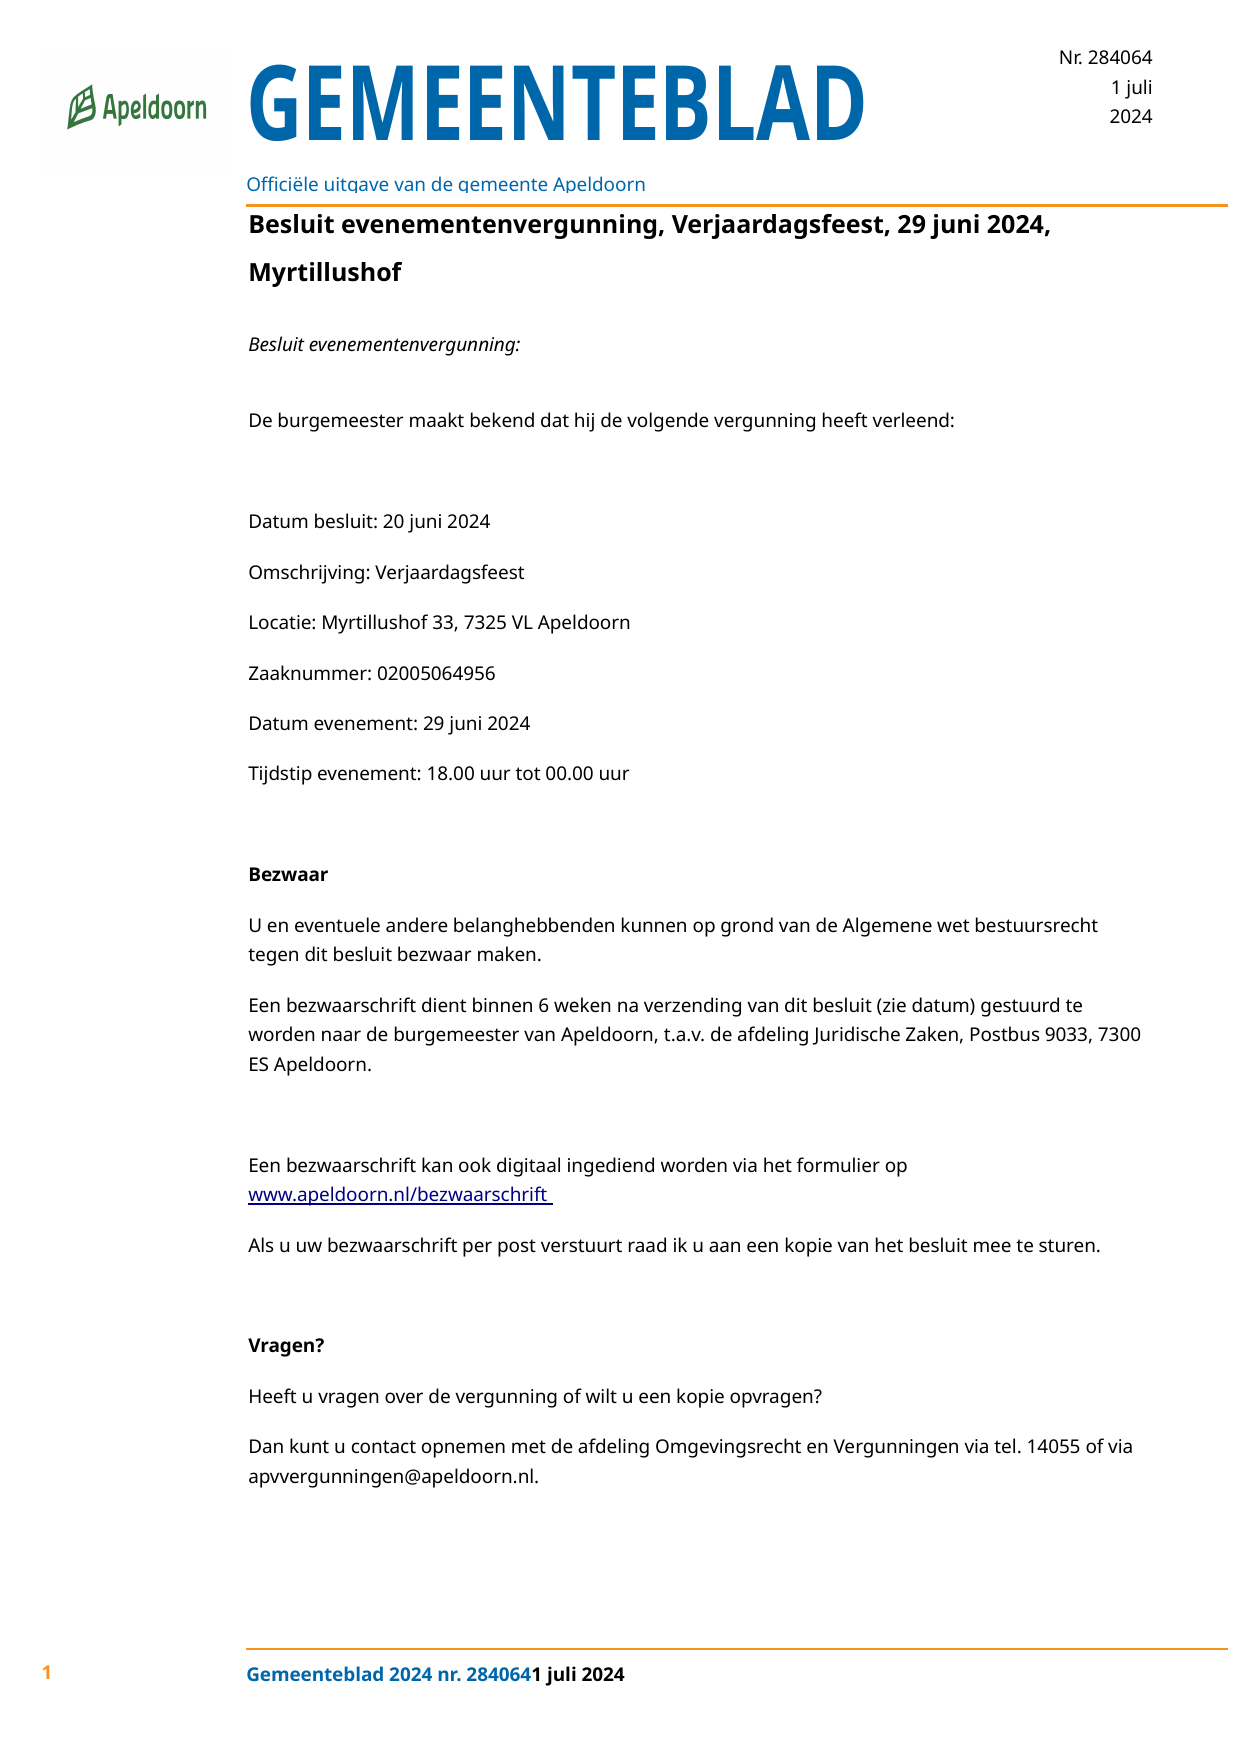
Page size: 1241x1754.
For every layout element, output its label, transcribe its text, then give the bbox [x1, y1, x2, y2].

text Tijdstip evenement: 18.00 uur tot 00.00 uur [248, 761, 1152, 786]
text Een bezwaarschrift kan ook digitaal ingediend worden via het formulier op www.apeldoorn.nl/bezwaarschrift [248, 1152, 1152, 1207]
text Locatie: Myrtillushof 33, 7325 VL Apeldoorn [248, 609, 1152, 635]
text Omschrijving: Verjaardagsfeest [248, 559, 1152, 584]
text Bezwaar [248, 861, 1152, 887]
text Datum evenement: 29 juni 2024 [248, 710, 1152, 736]
text De burgemeester maakt bekend dat hij de volgende vergunning heeft verleend: [248, 408, 1152, 433]
text Heeft u vragen over de vergunning of wilt u een kopie opvragen? [248, 1383, 1152, 1409]
text Zaaknummer: 02005064956 [248, 660, 1152, 685]
text Datum besluit: 20 juni 2024 [248, 508, 1152, 534]
text Als u uw bezwaarschrift per post verstuurt raad ik u aan een kopie van het besluit mee te sturen. [248, 1232, 1152, 1257]
text Vragen? [248, 1333, 1152, 1358]
text Dan kunt u contact opnemen met de afdeling Omgevingsrecht en Vergunningen via tel. 14055 of via apvvergunningen@apeldoorn.nl. [248, 1433, 1152, 1489]
text Besluit evenementenvergunning, Verjaardagsfeest, 29 juni 2024, Myrtillushof [248, 207, 1152, 288]
text U en eventuele andere belanghebbenden kunnen op grond van de Algemene wet bestuursrecht tegen dit besluit bezwaar maken. [248, 912, 1152, 967]
picture [41, 47, 231, 172]
text Een bezwaarschrift dient binnen 6 weken na verzending van dit besluit (zie datum) gestuurd te worden naar de burgemeester van Apeldoorn, t.a.v. de afdeling Juridische Zaken, Postbus 9033, 7300 ES Apeldoorn. [248, 992, 1152, 1077]
text Besluit evenementenvergunning: [248, 331, 1152, 357]
